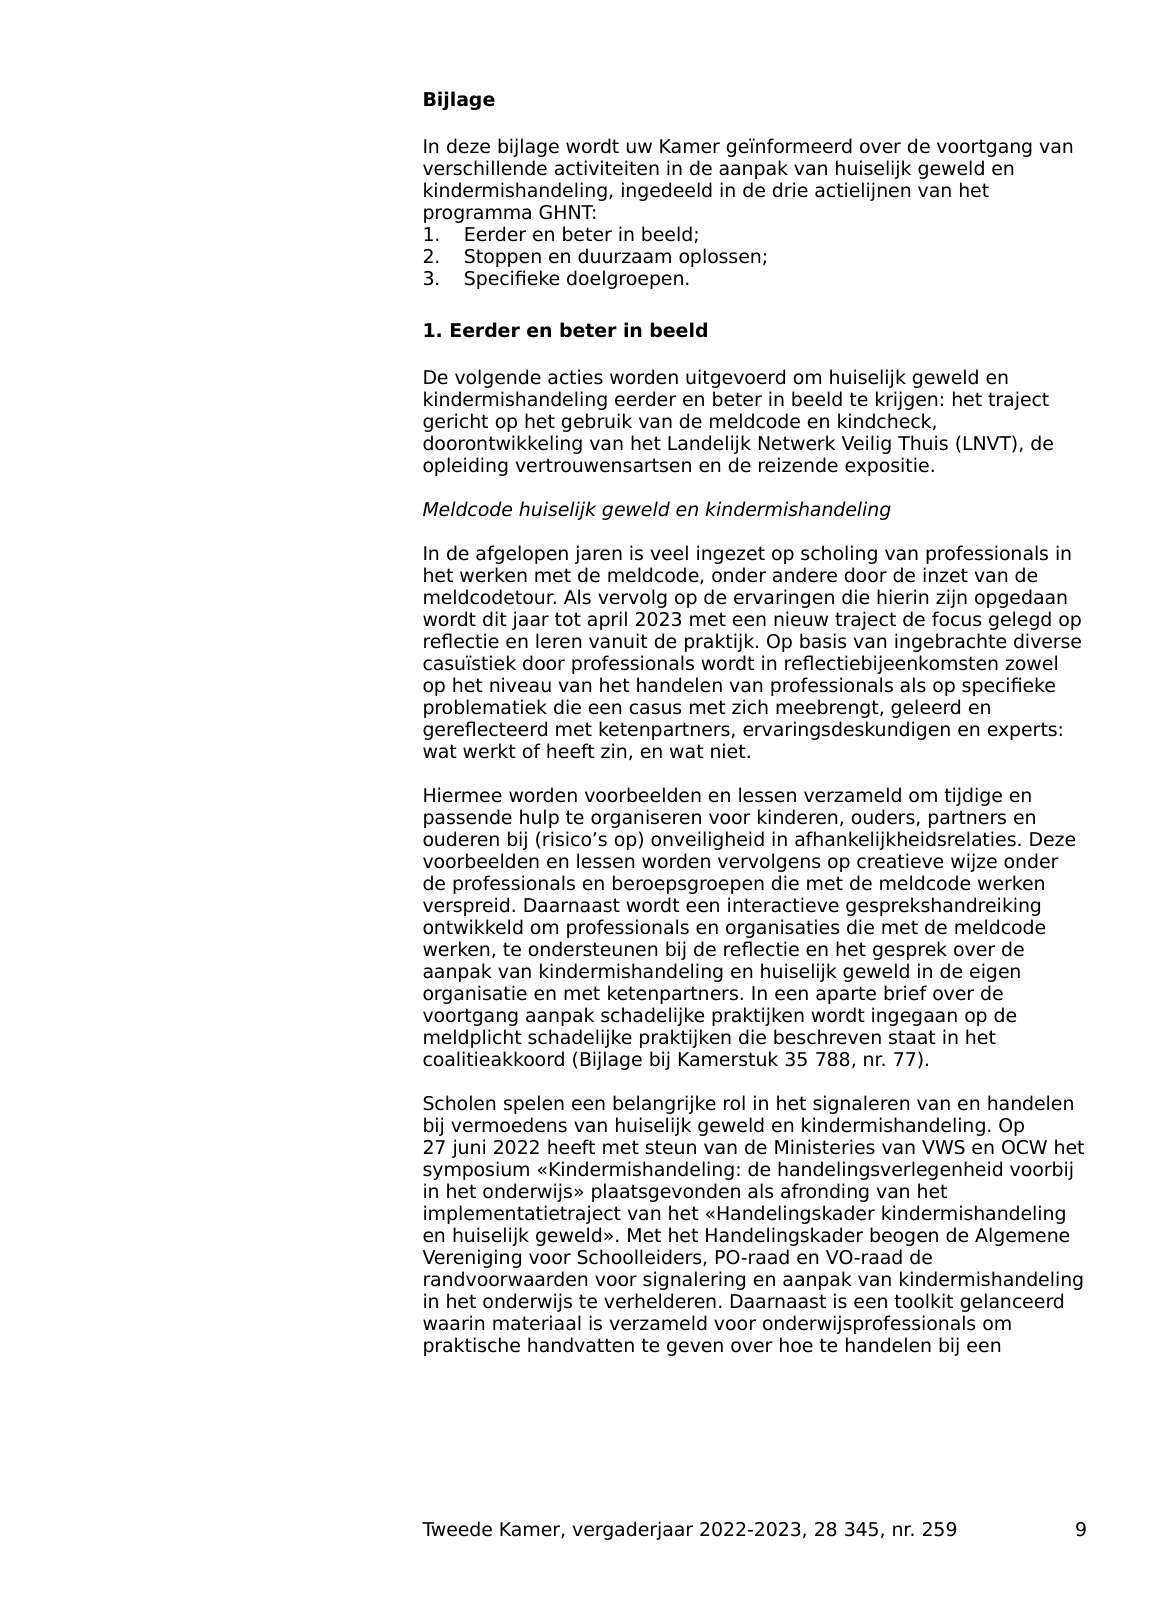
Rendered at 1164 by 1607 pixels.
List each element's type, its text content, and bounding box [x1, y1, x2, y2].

text In de afgelopen jaren is veel ingezet op scholing van professionals in het werken met de meldcode, onder andere door de inzet van de meldcodetour. Als vervolg op de ervaringen die hierin zijn opgedaan wordt dit jaar tot april 2023 met een nieuw traject de focus gelegd op reflectie en leren vanuit de praktijk. Op basis van ingebrachte diverse casuïstiek door professionals wordt in reflectiebijeenkomsten zowel op het niveau van het handelen van professionals als op specifieke problematiek die een casus met zich meebrengt, geleerd en gereflecteerd met ketenpartners, ervaringsdeskundigen en experts: wat werkt of heeft zin, en wat niet. [422, 543, 1087, 763]
text 2. Stoppen en duurzaam oplossen; [422, 246, 1087, 268]
subtitle 1. Eerder en beter in beeld [422, 320, 1087, 342]
text Hiermee worden voorbeelden en lessen verzameld om tijdige en passende hulp te organiseren voor kinderen, ouders, partners en ouderen bij (risico’s op) onveiligheid in afhankelijkheidsrelaties. Deze voorbeelden en lessen worden vervolgens op creatieve wijze onder de professionals en beroepsgroepen die met de meldcode werken verspreid. Daarnaast wordt een interactieve gesprekshandreiking ontwikkeld om professionals en organisaties die met de meldcode werken, te ondersteunen bij de reflectie en het gesprek over de aanpak van kindermishandeling en huiselijk geweld in de eigen organisatie en met ketenpartners. In een aparte brief over de voortgang aanpak schadelijke praktijken wordt ingegaan op de meldplicht schadelijke praktijken die beschreven staat in het coalitieakkoord (Bijlage bij Kamerstuk 35 788, nr. 77). [422, 785, 1087, 1071]
text 1. Eerder en beter in beeld; [422, 224, 1087, 246]
text De volgende acties worden uitgevoerd om huiselijk geweld en kindermishandeling eerder en beter in beeld te krijgen: het traject gericht op het gebruik van de meldcode en kindcheck, doorontwikkeling van het Landelijk Netwerk Veilig Thuis (LNVT), de opleiding vertrouwensartsen en de reizende expositie. [422, 367, 1087, 477]
text 3. Specifieke doelgroepen. [422, 268, 1087, 290]
text In deze bijlage wordt uw Kamer geïnformeerd over de voortgang van verschillende activiteiten in de aanpak van huiselijk geweld en kindermishandeling, ingedeeld in de drie actielijnen van het programma GHNT: [422, 136, 1087, 224]
subtitle Bijlage [77, 89, 1087, 111]
subtitle Meldcode huiselijk geweld en kindermishandeling [422, 499, 1087, 521]
text Scholen spelen een belangrijke rol in het signaleren van en handelen bij vermoedens van huiselijk geweld en kindermishandeling. Op 27 juni 2022 heeft met steun van de Ministeries van VWS en OCW het symposium «Kindermishandeling: de handelingsverlegenheid voorbij in het onderwijs» plaatsgevonden als afronding van het implementatietraject van het «Handelingskader kindermishandeling en huiselijk geweld». Met het Handelingskader beogen de Algemene Vereniging voor Schoolleiders, PO-raad en VO-raad de randvoorwaarden voor signalering en aanpak van kindermishandeling in het onderwijs te verhelderen. Daarnaast is een toolkit gelanceerd waarin materiaal is verzameld voor onderwijsprofessionals om praktische handvatten te geven over hoe te handelen bij een [422, 1093, 1087, 1401]
